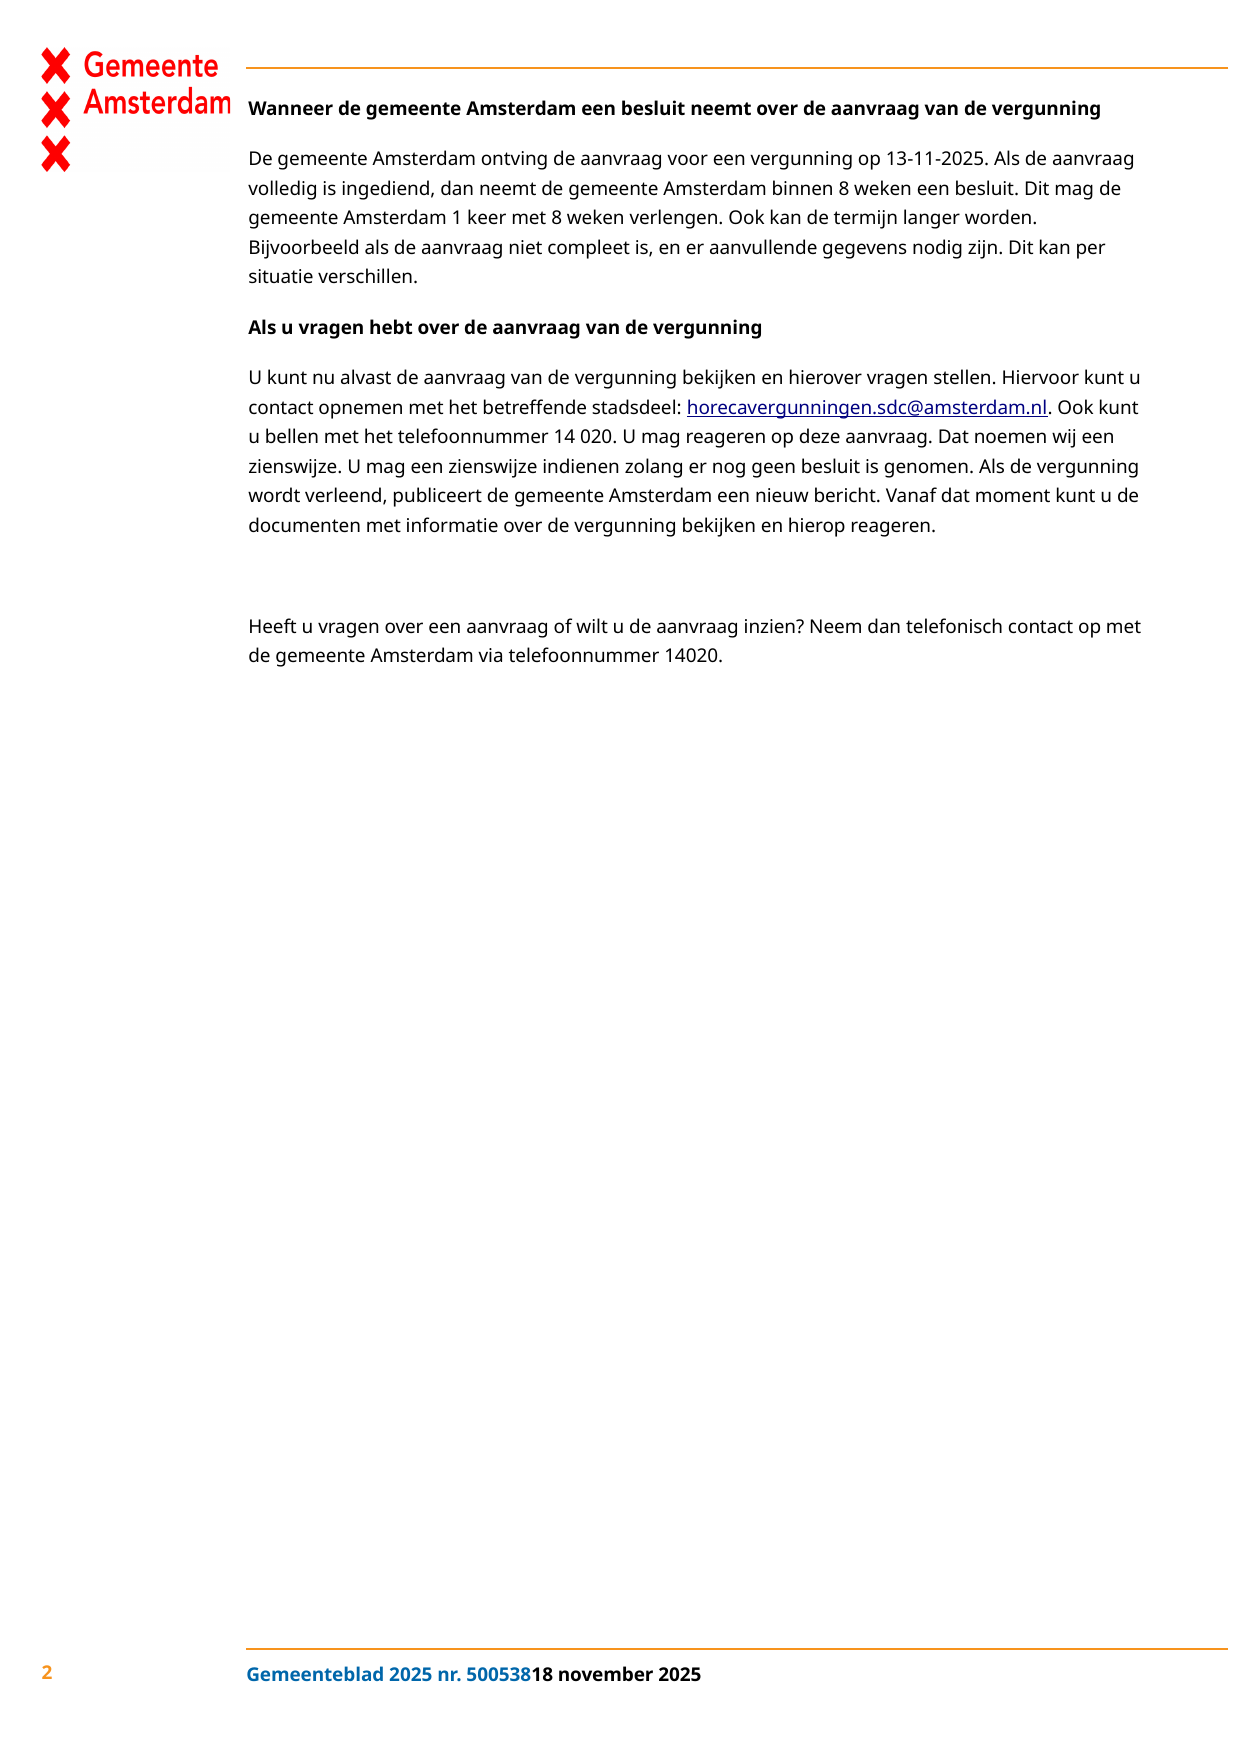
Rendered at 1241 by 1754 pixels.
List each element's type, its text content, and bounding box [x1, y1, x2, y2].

text Heeft u vragen over een aanvraag of wilt u de aanvraag inzien? Neem dan telefonisch contact op met de gemeente Amsterdam via telefoonnummer 14020. [248, 613, 1152, 668]
picture [41, 47, 231, 172]
text Als u vragen hebt over de aanvraag van de vergunning [248, 314, 1152, 340]
text U kunt nu alvast de aanvraag van de vergunning bekijken en hierover vragen stellen. Hiervoor kunt u contact opnemen met het betreffende stadsdeel: horecavergunningen.sdc@amsterdam.nl. Ook kunt u bellen met het telefoonnummer 14 020. U mag reageren op deze aanvraag. Dat noemen wij een zienswijze. U mag een zienswijze indienen zolang er nog geen besluit is genomen. Als de vergunning wordt verleend, publiceert de gemeente Amsterdam een nieuw bericht. Vanaf dat moment kunt u de documenten met informatie over de vergunning bekijken en hierop reageren. [248, 364, 1152, 538]
text De gemeente Amsterdam ontving de aanvraag voor een vergunning op 13-11-2025. Als de aanvraag volledig is ingediend, dan neemt de gemeente Amsterdam binnen 8 weken een besluit. Dit mag de gemeente Amsterdam 1 keer met 8 weken verlengen. Ook kan de termijn langer worden. Bijvoorbeeld als de aanvraag niet compleet is, en er aanvullende gegevens nodig zijn. Dit kan per situatie verschillen. [248, 145, 1152, 289]
text Wanneer de gemeente Amsterdam een besluit neemt over de aanvraag van de vergunning [248, 95, 1152, 121]
